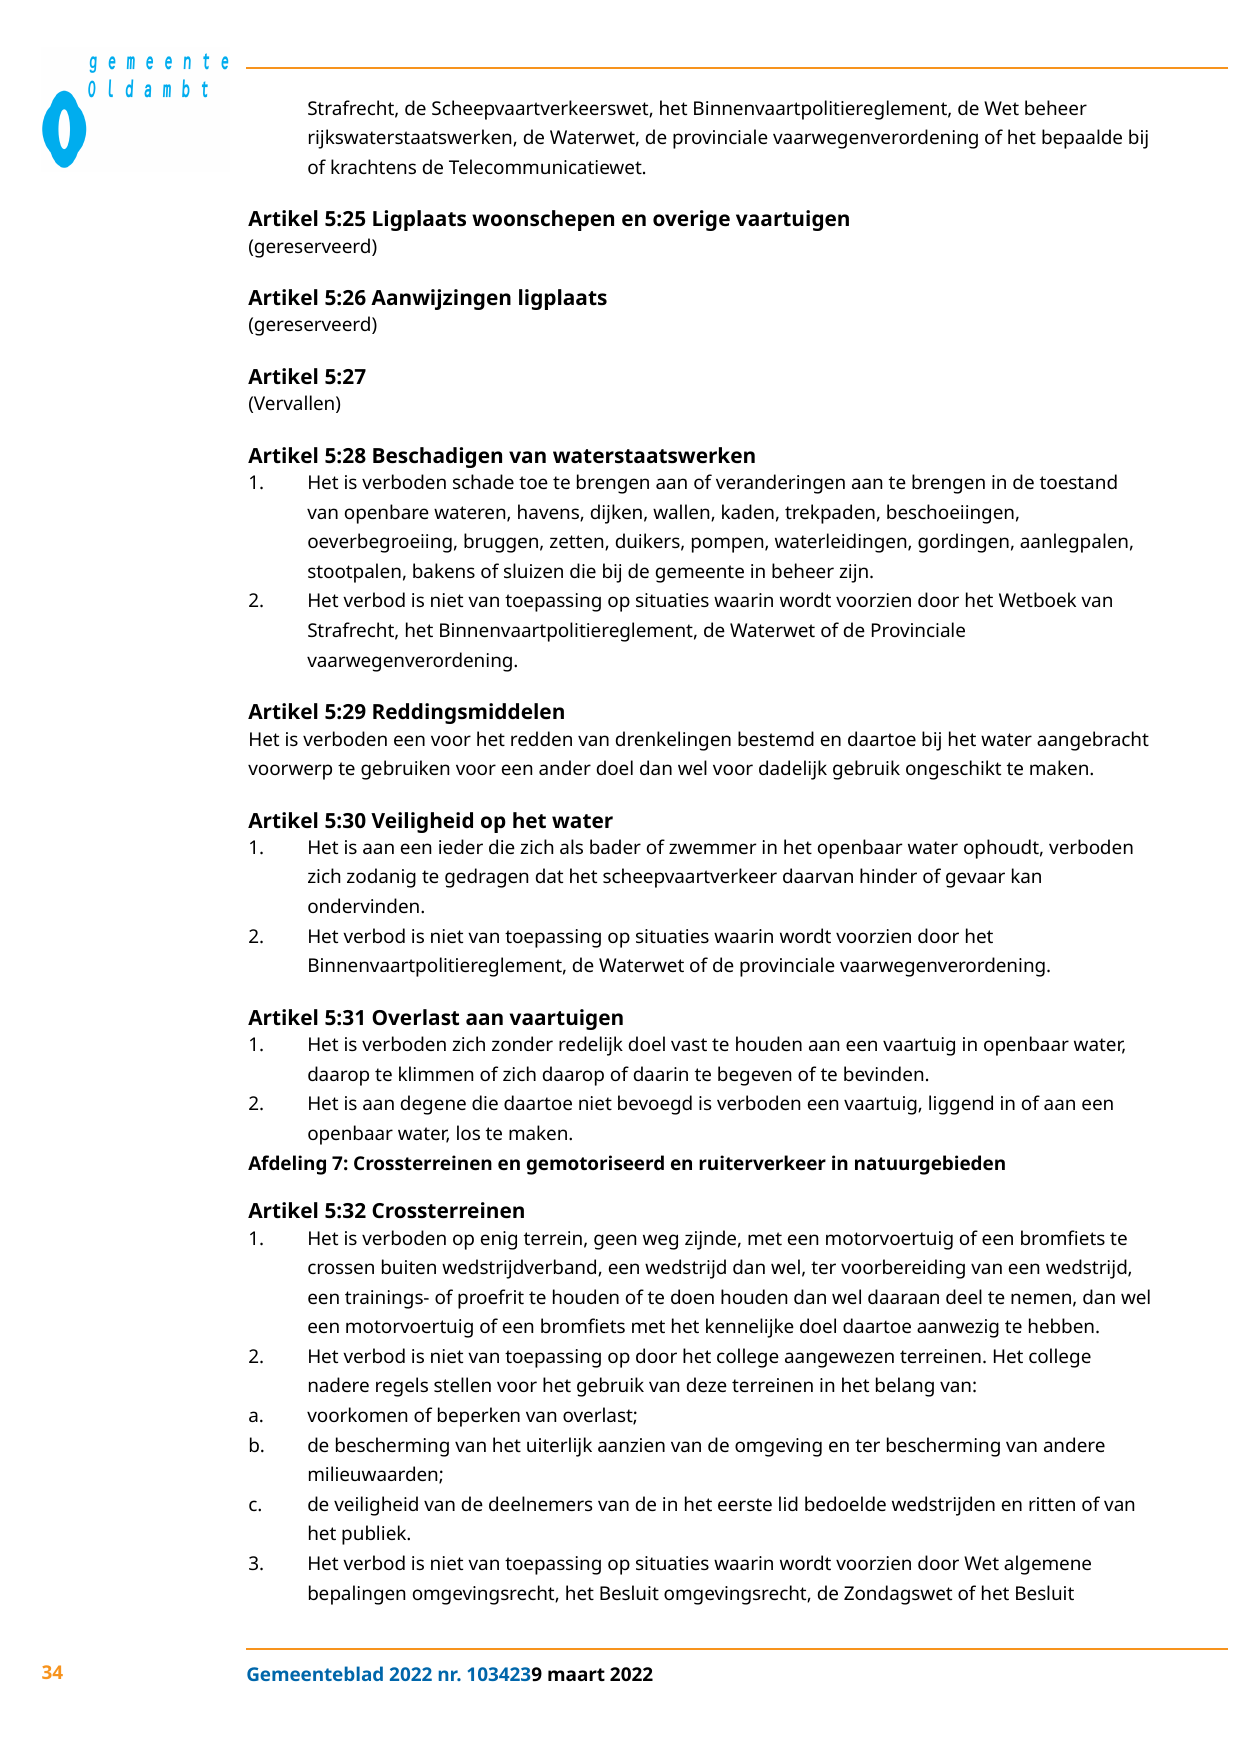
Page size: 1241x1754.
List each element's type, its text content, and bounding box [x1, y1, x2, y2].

list Het is verboden zich zonder redelijk doel vast te houden aan een vaartuig in openbaar water, daarop te klimmen of zich daarop of daarin te begeven of te bevinden. [248, 1031, 1152, 1087]
list Strafrecht, de Scheepvaartverkeerswet, het Binnenvaartpolitiereglement, de Wet beheer rijkswaterstaatswerken, de Waterwet, de provinciale vaarwegenverordening of het bepaalde bij of krachtens de Telecommunicatiewet. [248, 95, 1152, 180]
list voorkomen of beperken van overlast; [248, 1402, 1152, 1428]
text Artikel 5:30 Veiligheid op het water [248, 806, 1152, 834]
list Het verbod is niet van toepassing op situaties waarin wordt voorzien door het Wetboek van Strafrecht, het Binnenvaartpolitiereglement, de Waterwet of de Provinciale vaarwegenverordening. [248, 588, 1152, 673]
picture [41, 47, 231, 172]
text (Vervallen) [248, 391, 1152, 416]
text Artikel 5:32 Crossterreinen [248, 1196, 1152, 1225]
text Artikel 5:27 [248, 362, 1152, 391]
list Het verbod is niet van toepassing op situaties waarin wordt voorzien door Wet algemene bepalingen omgevingsrecht, het Besluit omgevingsrecht, de Zondagswet of het Besluit [248, 1550, 1152, 1605]
text Afdeling 7: Crossterreinen en gemotoriseerd en ruiterverkeer in natuurgebieden [248, 1150, 1152, 1175]
text Artikel 5:29 Reddingsmiddelen [248, 697, 1152, 726]
list de bescherming van het uiterlijk aanzien van de omgeving en ter bescherming van andere milieuwaarden; [248, 1432, 1152, 1487]
list Het verbod is niet van toepassing op situaties waarin wordt voorzien door het Binnenvaartpolitiereglement, de Waterwet of de provinciale vaarwegenverordening. [248, 923, 1152, 978]
list Het is aan degene die daartoe niet bevoegd is verboden een vaartuig, liggend in of aan een openbaar water, los te maken. [248, 1091, 1152, 1146]
list Het is verboden schade toe te brengen aan of veranderingen aan te brengen in de toestand van openbare wateren, havens, dijken, wallen, kaden, trekpaden, beschoeiingen, oeverbegroeiing, bruggen, zetten, duikers, pompen, waterleidingen, gordingen, aanlegpalen, stootpalen, bakens of sluizen die bij de gemeente in beheer zijn. [248, 469, 1152, 584]
text Het is verboden een voor het redden van drenkelingen bestemd en daartoe bij het water aangebracht voorwerp te gebruiken voor een ander doel dan wel voor dadelijk gebruik ongeschikt te maken. [248, 726, 1152, 781]
text Artikel 5:25 Ligplaats woonschepen en overige vaartuigen [248, 204, 1152, 233]
list Het verbod is niet van toepassing op door het college aangewezen terreinen. Het college nadere regels stellen voor het gebruik van deze terreinen in het belang van: [248, 1343, 1152, 1398]
text Artikel 5:31 Overlast aan vaartuigen [248, 1003, 1152, 1031]
text Artikel 5:26 Aanwijzingen ligplaats [248, 283, 1152, 312]
list Het is aan een ieder die zich als bader of zwemmer in het openbaar water ophoudt, verboden zich zodanig te gedragen dat het scheepvaartverkeer daarvan hinder of gevaar kan ondervinden. [248, 834, 1152, 919]
text Artikel 5:28 Beschadigen van waterstaatswerken [248, 441, 1152, 469]
text (gereserveerd) [248, 312, 1152, 337]
list Het is verboden op enig terrein, geen weg zijnde, met een motorvoertuig of een bromfiets te crossen buiten wedstrijdverband, een wedstrijd dan wel, ter voorbereiding van een wedstrijd, een trainings- of proefrit te houden of te doen houden dan wel daaraan deel te nemen, dan wel een motorvoertuig of een bromfiets met het kennelijke doel daartoe aanwezig te hebben. [248, 1225, 1152, 1339]
text (gereserveerd) [248, 233, 1152, 258]
list de veiligheid van de deelnemers van de in het eerste lid bedoelde wedstrijden en ritten of van het publiek. [248, 1491, 1152, 1546]
